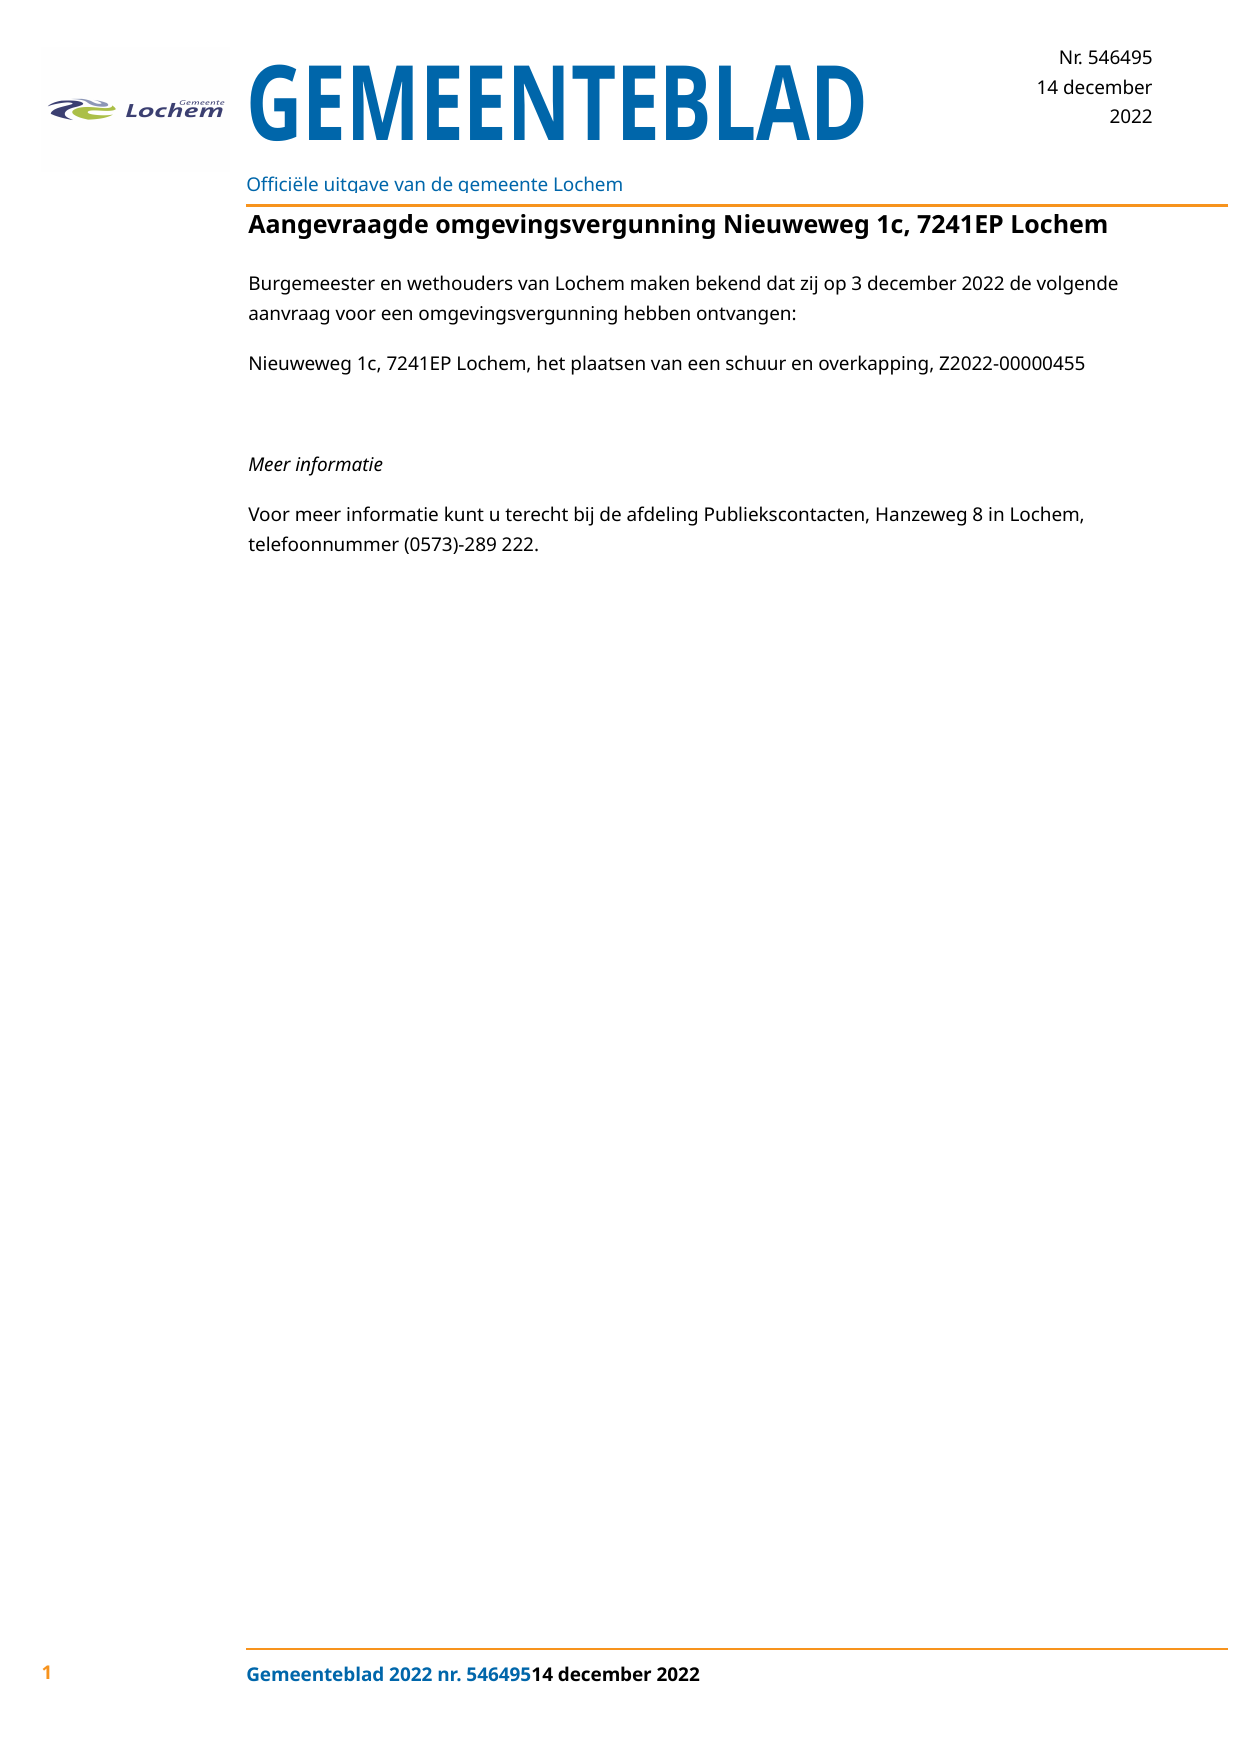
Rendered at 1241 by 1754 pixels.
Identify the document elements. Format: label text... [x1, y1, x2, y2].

picture [41, 47, 231, 172]
text Nieuweweg 1c, 7241EP Lochem, het plaatsen van een schuur en overkapping, Z2022-00000455 [248, 350, 1152, 376]
text Meer informatie [248, 451, 1152, 477]
text Voor meer informatie kunt u terecht bij de afdeling Publiekscontacten, Hanzeweg 8 in Lochem, telefoonnummer (0573)-289 222. [248, 502, 1152, 557]
text Burgemeester en wethouders van Lochem maken bekend dat zij op 3 december 2022 de volgende aanvraag voor een omgevingsvergunning hebben ontvangen: [248, 270, 1152, 326]
text Aangevraagde omgevingsvergunning Nieuweweg 1c, 7241EP Lochem [248, 207, 1152, 241]
